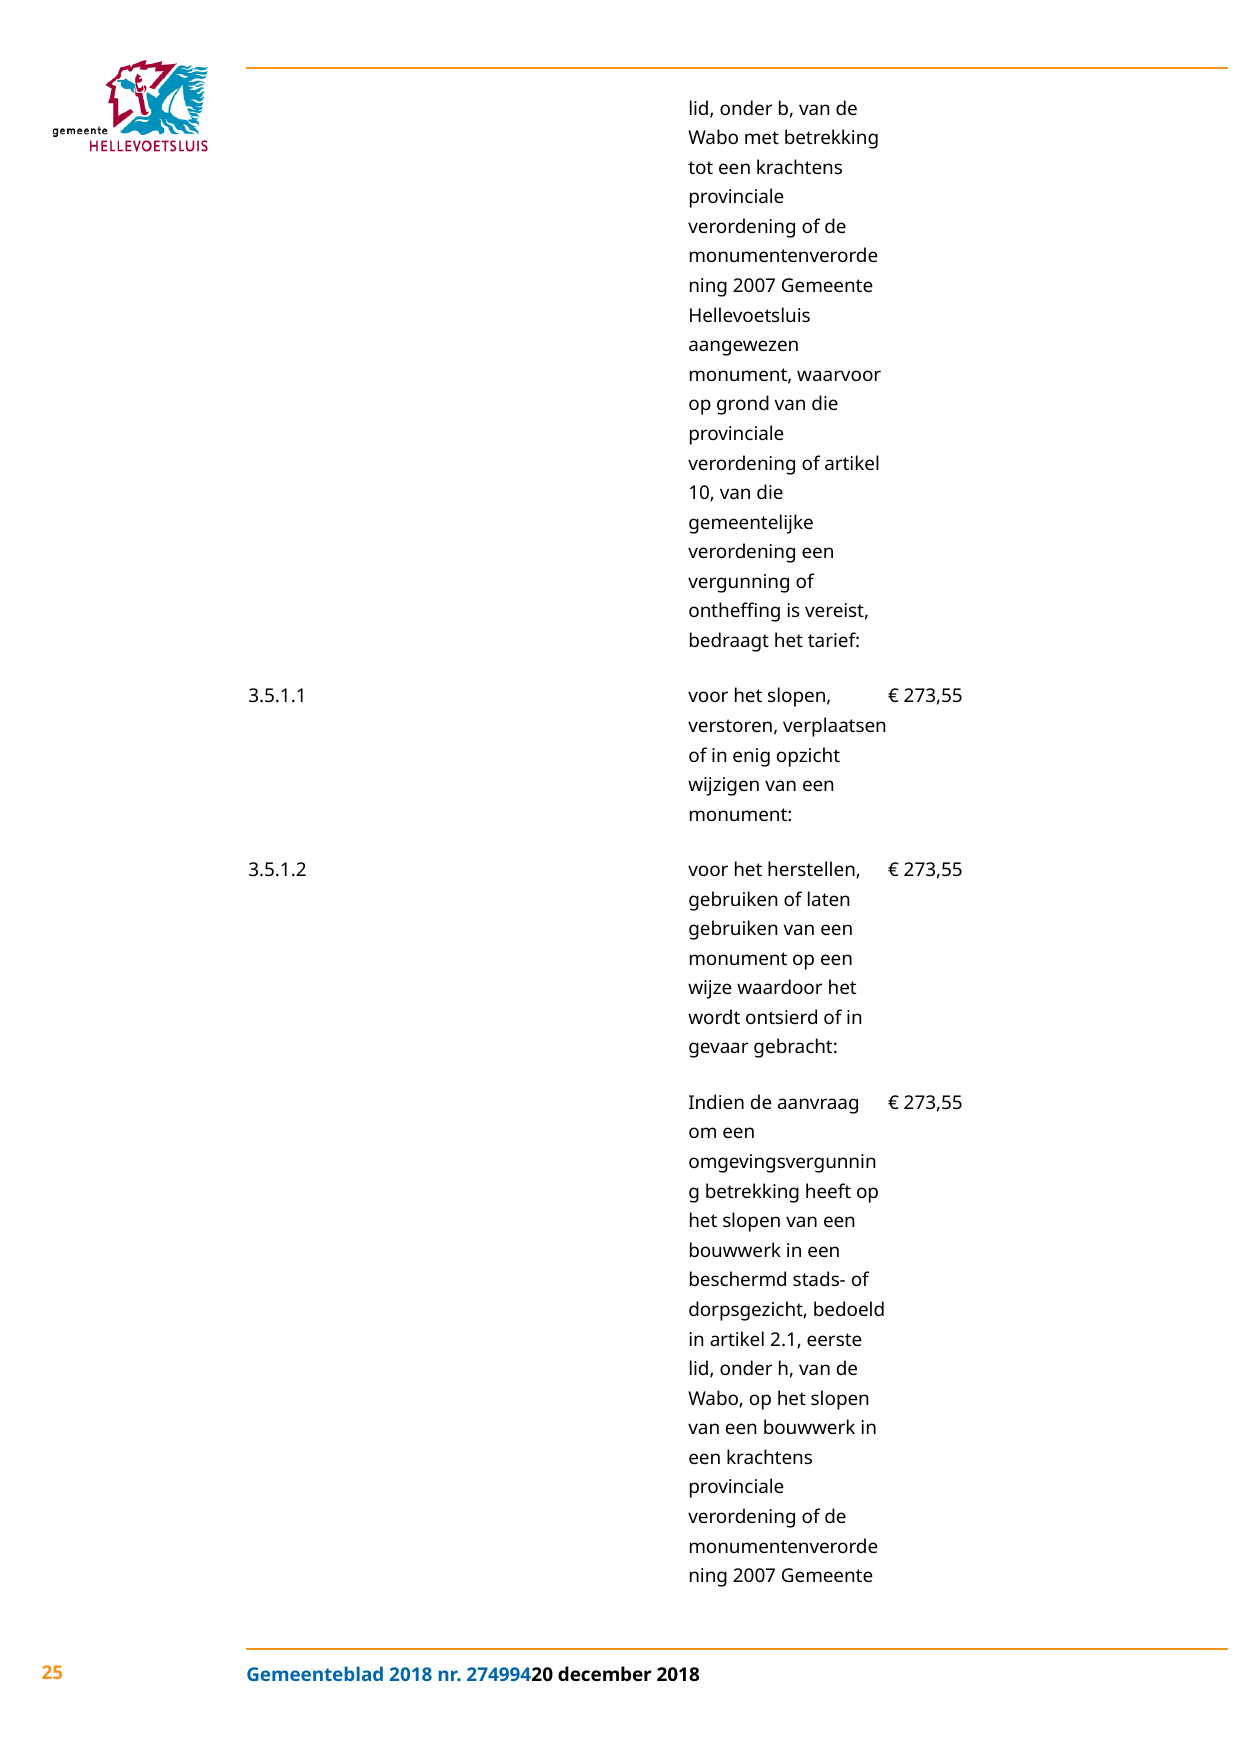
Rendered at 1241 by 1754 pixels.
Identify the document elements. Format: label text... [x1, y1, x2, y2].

table_cell [888, 95, 986, 683]
table_cell € 273,55 [888, 1089, 986, 1588]
table_cell [248, 95, 688, 683]
table_cell voor het herstellen, gebruiken of laten gebruiken van een monument op een wijze waardoor het wordt ontsierd of in gevaar gebracht: [688, 856, 888, 1089]
table_cell € 273,55 [888, 856, 986, 1089]
table_cell € 273,55 [888, 683, 986, 856]
table_cell voor het slopen, verstoren, verplaatsen of in enig opzicht wijzigen van een monument: [688, 683, 888, 856]
table_cell 3.5.1.1 [248, 683, 688, 856]
table_cell 3.5.1.2 [248, 856, 688, 1089]
table_cell lid, onder b, van de Wabo met betrekking tot een krachtens provinciale verordening of de monumentenverordening 2007 Gemeente Hellevoetsluis aangewezen monument, waarvoor op grond van die provinciale verordening of artikel 10, van die gemeentelijke verordening een vergunning of ontheffing is vereist, bedraagt het tarief: [688, 95, 888, 683]
table_cell Indien de aanvraag om een omgevingsvergunning betrekking heeft op het slopen van een bouwwerk in een beschermd stads- of dorpsgezicht, bedoeld in artikel 2.1, eerste lid, onder h, van de Wabo, op het slopen van een bouwwerk in een krachtens provinciale verordening of de monumentenverordening 2007 Gemeente [688, 1089, 888, 1588]
table_cell [248, 1089, 688, 1588]
picture [41, 47, 231, 172]
